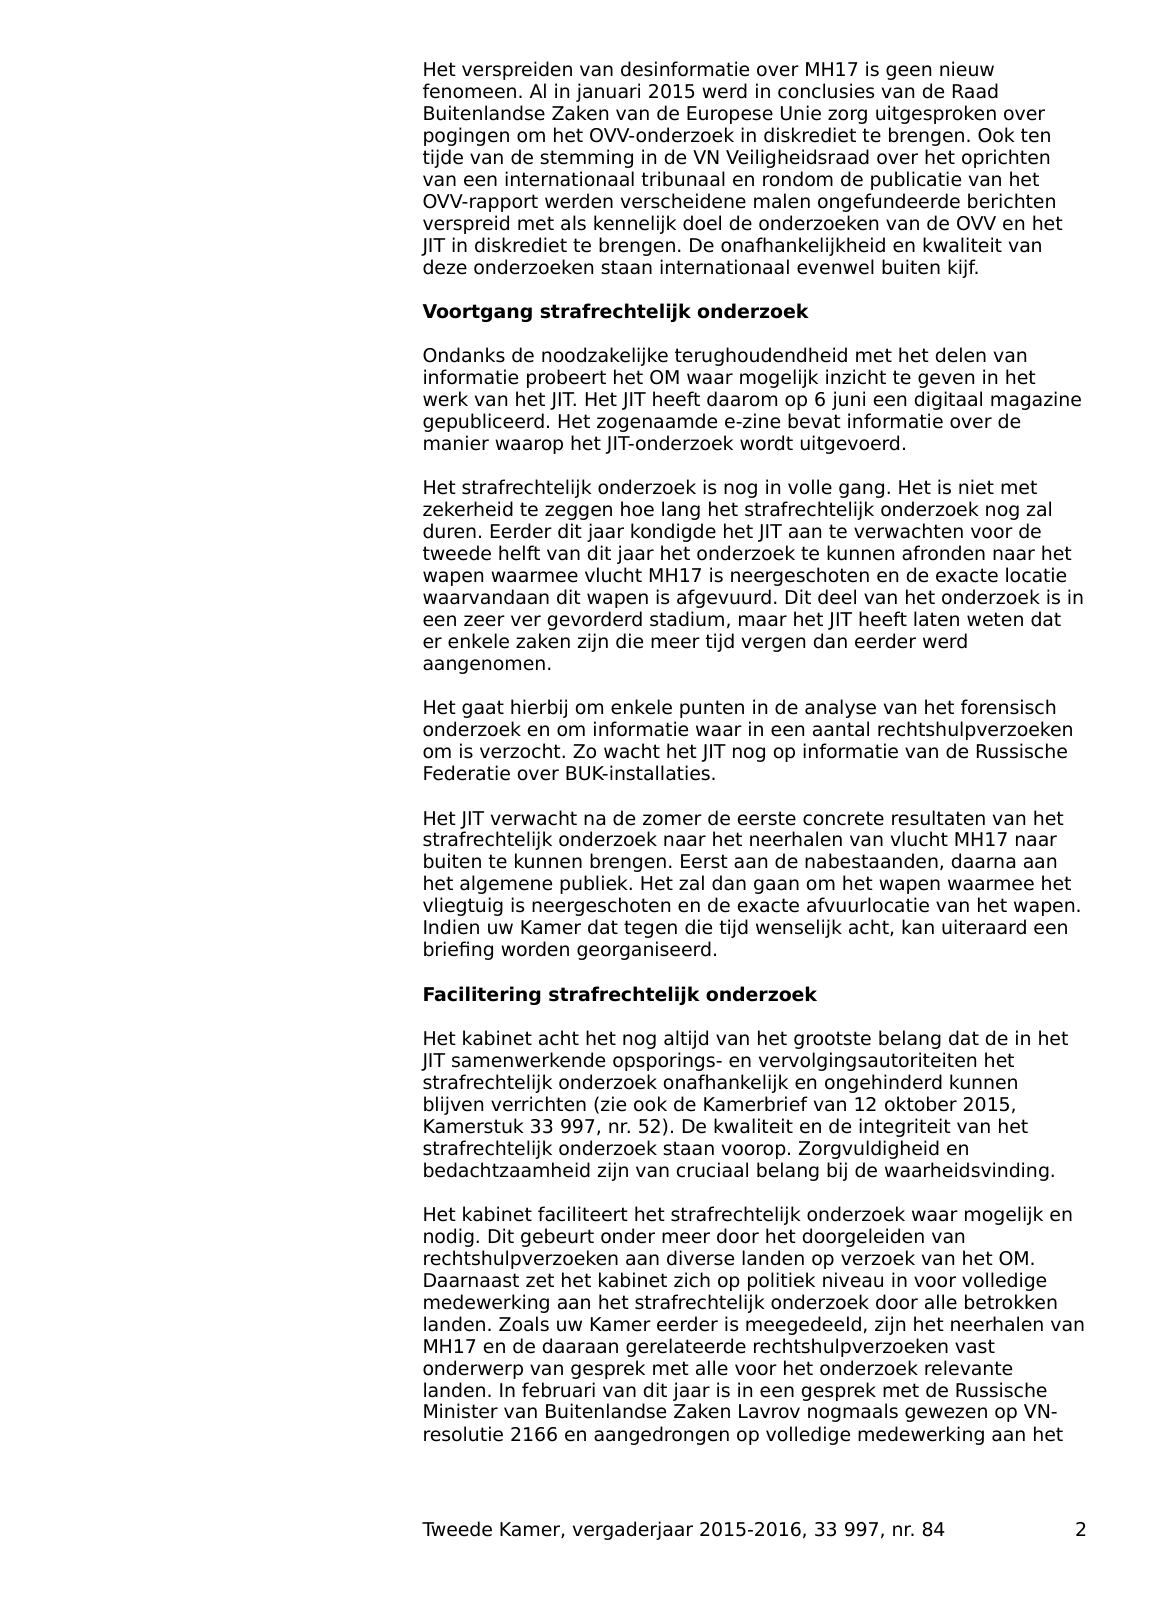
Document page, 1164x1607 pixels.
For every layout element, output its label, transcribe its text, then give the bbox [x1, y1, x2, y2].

text Het verspreiden van desinformatie over MH17 is geen nieuw fenomeen. Al in januari 2015 werd in conclusies van de Raad Buitenlandse Zaken van de Europese Unie zorg uitgesproken over pogingen om het OVV-onderzoek in diskrediet te brengen. Ook ten tijde van de stemming in de VN Veiligheidsraad over het oprichten van een internationaal tribunaal en rondom de publicatie van het OVV-rapport werden verscheidene malen ongefundeerde berichten verspreid met als kennelijk doel de onderzoeken van de OVV en het JIT in diskrediet te brengen. De onafhankelijkheid en kwaliteit van deze onderzoeken staan internationaal evenwel buiten kijf. [422, 59, 1087, 279]
text Het gaat hierbij om enkele punten in de analyse van het forensisch onderzoek en om informatie waar in een aantal rechtshulpverzoeken om is verzocht. Zo wacht het JIT nog op informatie van de Russische Federatie over BUK-installaties. [422, 697, 1087, 785]
text Ondanks de noodzakelijke terughoudendheid met het delen van informatie probeert het OM waar mogelijk inzicht te geven in het werk van het JIT. Het JIT heeft daarom op 6 juni een digitaal magazine gepubliceerd. Het zogenaamde e-zine bevat informatie over de manier waarop het JIT-onderzoek wordt uitgevoerd. [422, 345, 1087, 455]
text Het kabinet acht het nog altijd van het grootste belang dat de in het JIT samenwerkende opsporings- en vervolgingsautoriteiten het strafrechtelijk onderzoek onafhankelijk en ongehinderd kunnen blijven verrichten (zie ook de Kamerbrief van 12 oktober 2015, Kamerstuk 33 997, nr. 52). De kwaliteit en de integriteit van het strafrechtelijk onderzoek staan voorop. Zorgvuldigheid en bedachtzaamheid zijn van cruciaal belang bij de waarheidsvinding. [422, 1028, 1087, 1181]
subtitle Facilitering strafrechtelijk onderzoek [422, 983, 1087, 1005]
text Het JIT verwacht na de zomer de eerste concrete resultaten van het strafrechtelijk onderzoek naar het neerhalen van vlucht MH17 naar buiten te kunnen brengen. Eerst aan de nabestaanden, daarna aan het algemene publiek. Het zal dan gaan om het wapen waarmee het vliegtuig is neergeschoten en de exacte afvuurlocatie van het wapen. Indien uw Kamer dat tegen die tijd wenselijk acht, kan uiteraard een briefing worden georganiseerd. [422, 807, 1087, 961]
subtitle Voortgang strafrechtelijk onderzoek [422, 301, 1087, 323]
text Het kabinet faciliteert het strafrechtelijk onderzoek waar mogelijk en nodig. Dit gebeurt onder meer door het doorgeleiden van rechtshulpverzoeken aan diverse landen op verzoek van het OM. Daarnaast zet het kabinet zich op politiek niveau in voor volledige medewerking aan het strafrechtelijk onderzoek door alle betrokken landen. Zoals uw Kamer eerder is meegedeeld, zijn het neerhalen van MH17 en de daaraan gerelateerde rechtshulpverzoeken vast onderwerp van gesprek met alle voor het onderzoek relevante landen. In februari van dit jaar is in een gesprek met de Russische Minister van Buitenlandse Zaken Lavrov nogmaals gewezen op VN-resolutie 2166 en aangedrongen op volledige medewerking aan het [422, 1204, 1087, 1445]
text Het strafrechtelijk onderzoek is nog in volle gang. Het is niet met zekerheid te zeggen hoe lang het strafrechtelijk onderzoek nog zal duren. Eerder dit jaar kondigde het JIT aan te verwachten voor de tweede helft van dit jaar het onderzoek te kunnen afronden naar het wapen waarmee vlucht MH17 is neergeschoten en de exacte locatie waarvandaan dit wapen is afgevuurd. Dit deel van het onderzoek is in een zeer ver gevorderd stadium, maar het JIT heeft laten weten dat er enkele zaken zijn die meer tijd vergen dan eerder werd aangenomen. [422, 477, 1087, 675]
